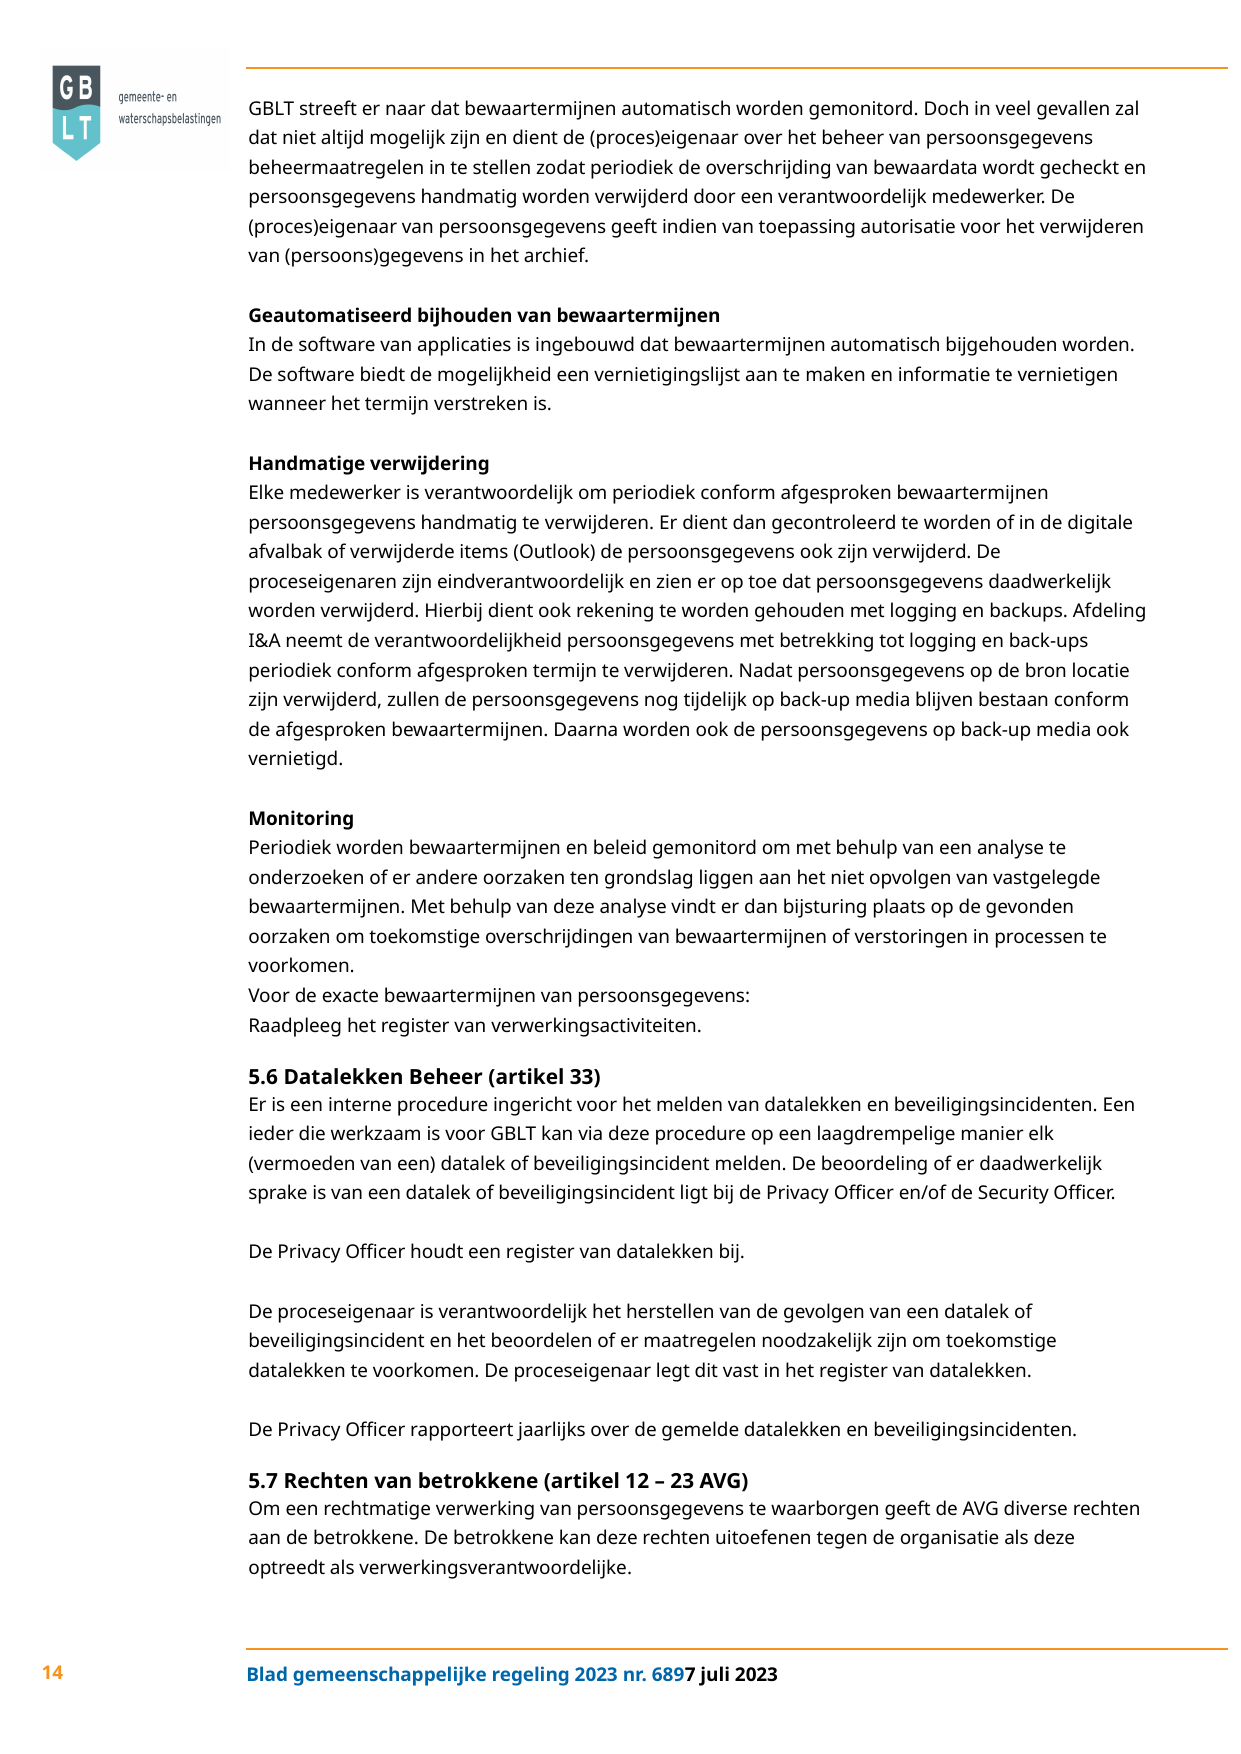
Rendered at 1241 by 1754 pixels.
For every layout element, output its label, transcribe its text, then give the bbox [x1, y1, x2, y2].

text Voor de exacte bewaartermijnen van persoonsgegevens: [248, 982, 1152, 1008]
text Geautomatiseerd bijhouden van bewaartermijnen [248, 302, 1152, 328]
text Om een rechtmatige verwerking van persoonsgegevens te waarborgen geeft de AVG diverse rechten aan de betrokkene. De betrokkene kan deze rechten uitoefenen tegen de organisatie als deze optreedt als verwerkingsverantwoordelijke. [248, 1495, 1152, 1580]
text 5.7 Rechten van betrokkene (artikel 12 – 23 AVG) [248, 1467, 1152, 1495]
text De Privacy Officer rapporteert jaarlijks over de gemelde datalekken en beveiligingsincidenten. [248, 1416, 1152, 1442]
text De proceseigenaar is verantwoordelijk het herstellen van de gevolgen van een datalek of beveiligingsincident en het beoordelen of er maatregelen noodzakelijk zijn om toekomstige datalekken te voorkomen. De proceseigenaar legt dit vast in het register van datalekken. [248, 1298, 1152, 1383]
text GBLT streeft er naar dat bewaartermijnen automatisch worden gemonitord. Doch in veel gevallen zal dat niet altijd mogelijk zijn en dient de (proces)eigenaar over het beheer van persoonsgegevens beheermaatregelen in te stellen zodat periodiek de overschrijding van bewaardata wordt gecheckt en persoonsgegevens handmatig worden verwijderd door een verantwoordelijk medewerker. De (proces)eigenaar van persoonsgegevens geeft indien van toepassing autorisatie voor het verwijderen van (persoons)gegevens in het archief. [248, 95, 1152, 268]
text 5.6 Datalekken Beheer (artikel 33) [248, 1062, 1152, 1091]
text Handmatige verwijdering [248, 450, 1152, 476]
picture [41, 47, 231, 172]
text In de software van applicaties is ingebouwd dat bewaartermijnen automatisch bijgehouden worden. De software biedt de mogelijkheid een vernietigingslijst aan te maken en informatie te vernietigen wanneer het termijn verstreken is. [248, 331, 1152, 416]
text Elke medewerker is verantwoordelijk om periodiek conform afgesproken bewaartermijnen persoonsgegevens handmatig te verwijderen. Er dient dan gecontroleerd te worden of in de digitale afvalbak of verwijderde items (Outlook) de persoonsgegevens ook zijn verwijderd. De proceseigenaren zijn eindverantwoordelijk en zien er op toe dat persoonsgegevens daadwerkelijk worden verwijderd. Hierbij dient ook rekening te worden gehouden met logging en backups. Afdeling I&A neemt de verantwoordelijkheid persoonsgegevens met betrekking tot logging en back-ups periodiek conform afgesproken termijn te verwijderen. Nadat persoonsgegevens op de bron locatie zijn verwijderd, zullen de persoonsgegevens nog tijdelijk op back-up media blijven bestaan conform de afgesproken bewaartermijnen. Daarna worden ook de persoonsgegevens op back-up media ook vernietigd. [248, 479, 1152, 771]
text Er is een interne procedure ingericht voor het melden van datalekken en beveiligingsincidenten. Een ieder die werkzaam is voor GBLT kan via deze procedure op een laagdrempelige manier elk (vermoeden van een) datalek of beveiligingsincident melden. De beoordeling of er daadwerkelijk sprake is van een datalek of beveiligingsincident ligt bij de Privacy Officer en/of de Security Officer. [248, 1091, 1152, 1205]
text Monitoring [248, 805, 1152, 831]
text Raadpleeg het register van verwerkingsactiviteiten. [248, 1012, 1152, 1038]
text De Privacy Officer houdt een register van datalekken bij. [248, 1239, 1152, 1264]
text Periodiek worden bewaartermijnen en beleid gemonitord om met behulp van een analyse te onderzoeken of er andere oorzaken ten grondslag liggen aan het niet opvolgen van vastgelegde bewaartermijnen. Met behulp van deze analyse vindt er dan bijsturing plaats op de gevonden oorzaken om toekomstige overschrijdingen van bewaartermijnen of verstoringen in processen te voorkomen. [248, 834, 1152, 978]
